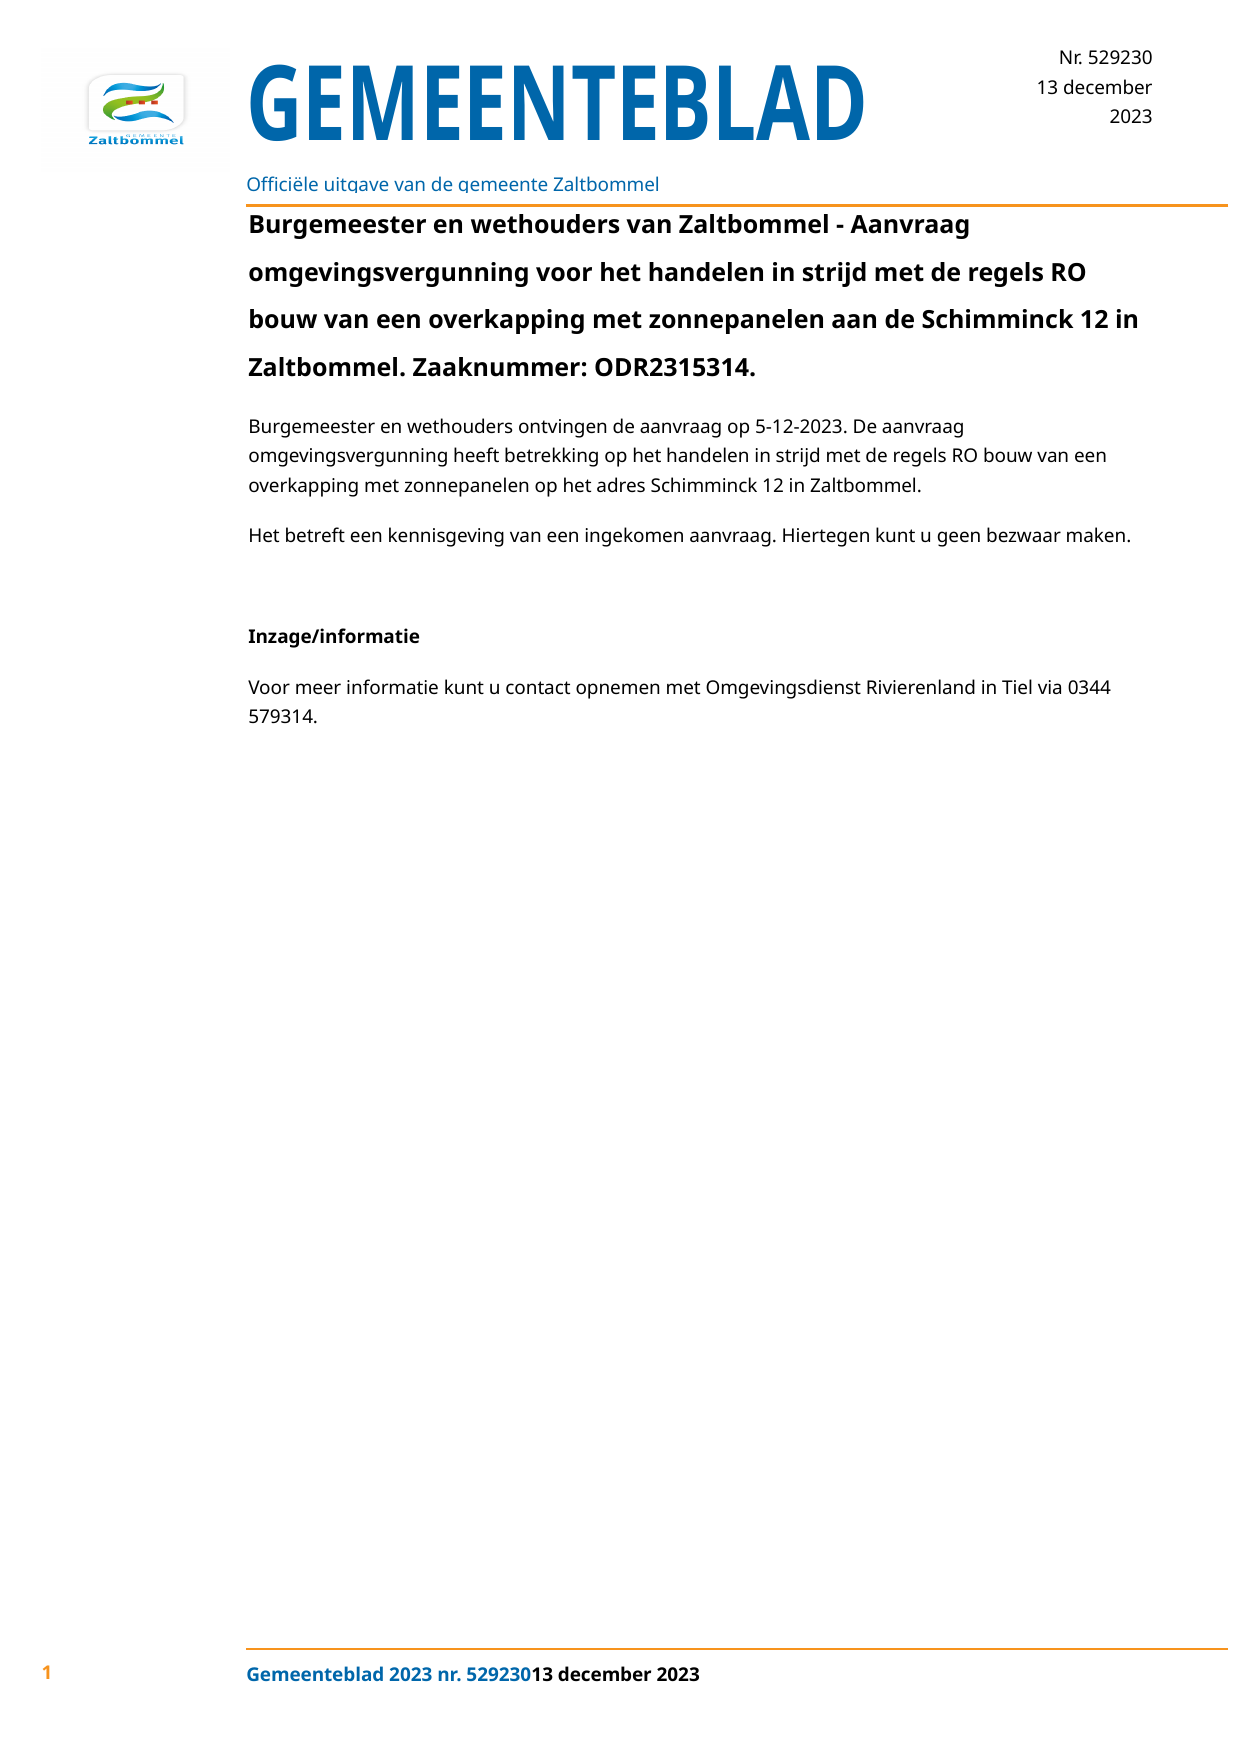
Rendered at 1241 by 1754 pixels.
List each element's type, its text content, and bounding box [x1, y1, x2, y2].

text Inzage/informatie [248, 623, 1152, 649]
text Het betreft een kennisgeving van een ingekomen aanvraag. Hiertegen kunt u geen bezwaar maken. [248, 523, 1152, 548]
text Burgemeester en wethouders van Zaltbommel - Aanvraag omgevingsvergunning voor het handelen in strijd met de regels RO bouw van een overkapping met zonnepanelen aan de Schimminck 12 in Zaltbommel. Zaaknummer: ODR2315314. [248, 207, 1152, 384]
text Voor meer informatie kunt u contact opnemen met Omgevingsdienst Rivierenland in Tiel via 0344 579314. [248, 674, 1152, 729]
picture [41, 47, 231, 172]
text Burgemeester en wethouders ontvingen de aanvraag op 5-12-2023. De aanvraag omgevingsvergunning heeft betrekking op het handelen in strijd met de regels RO bouw van een overkapping met zonnepanelen op het adres Schimminck 12 in Zaltbommel. [248, 413, 1152, 498]
